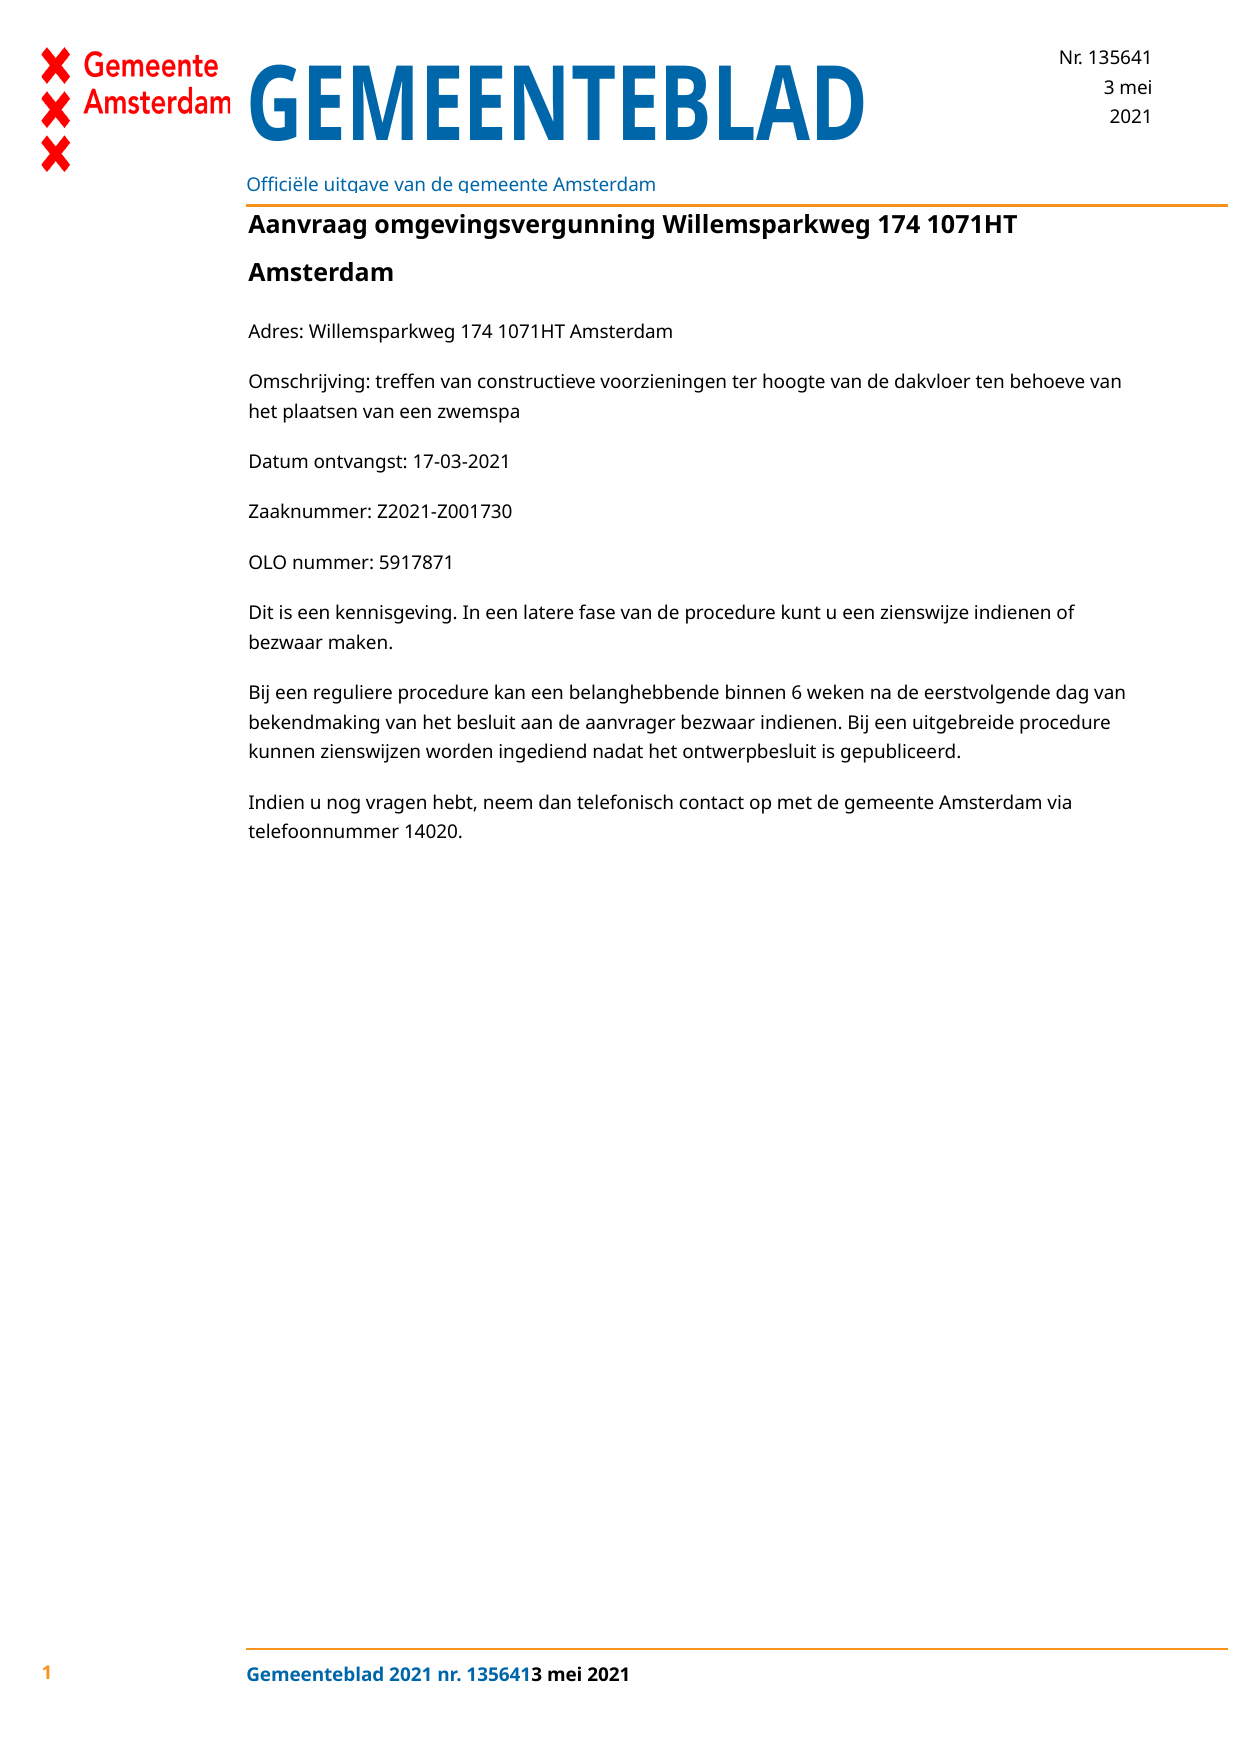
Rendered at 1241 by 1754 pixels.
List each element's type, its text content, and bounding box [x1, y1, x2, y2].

text Datum ontvangst: 17-03-2021 [248, 448, 1152, 474]
text Zaaknummer: Z2021-Z001730 [248, 499, 1152, 524]
text Aanvraag omgevingsvergunning Willemsparkweg 174 1071HT Amsterdam [248, 207, 1152, 288]
text Dit is een kennisgeving. In een latere fase van de procedure kunt u een zienswijze indienen of bezwaar maken. [248, 599, 1152, 655]
picture [41, 47, 231, 172]
text OLO nummer: 5917871 [248, 549, 1152, 575]
text Bij een reguliere procedure kan een belanghebbende binnen 6 weken na de eerstvolgende dag van bekendmaking van het besluit aan de aanvrager bezwaar indienen. Bij een uitgebreide procedure kunnen zienswijzen worden ingediend nadat het ontwerpbesluit is gepubliceerd. [248, 679, 1152, 764]
text Indien u nog vragen hebt, neem dan telefonisch contact op met de gemeente Amsterdam via telefoonnummer 14020. [248, 789, 1152, 844]
text Omschrijving: treffen van constructieve voorzieningen ter hoogte van de dakvloer ten behoeve van het plaatsen van een zwemspa [248, 368, 1152, 424]
text Adres: Willemsparkweg 174 1071HT Amsterdam [248, 318, 1152, 344]
